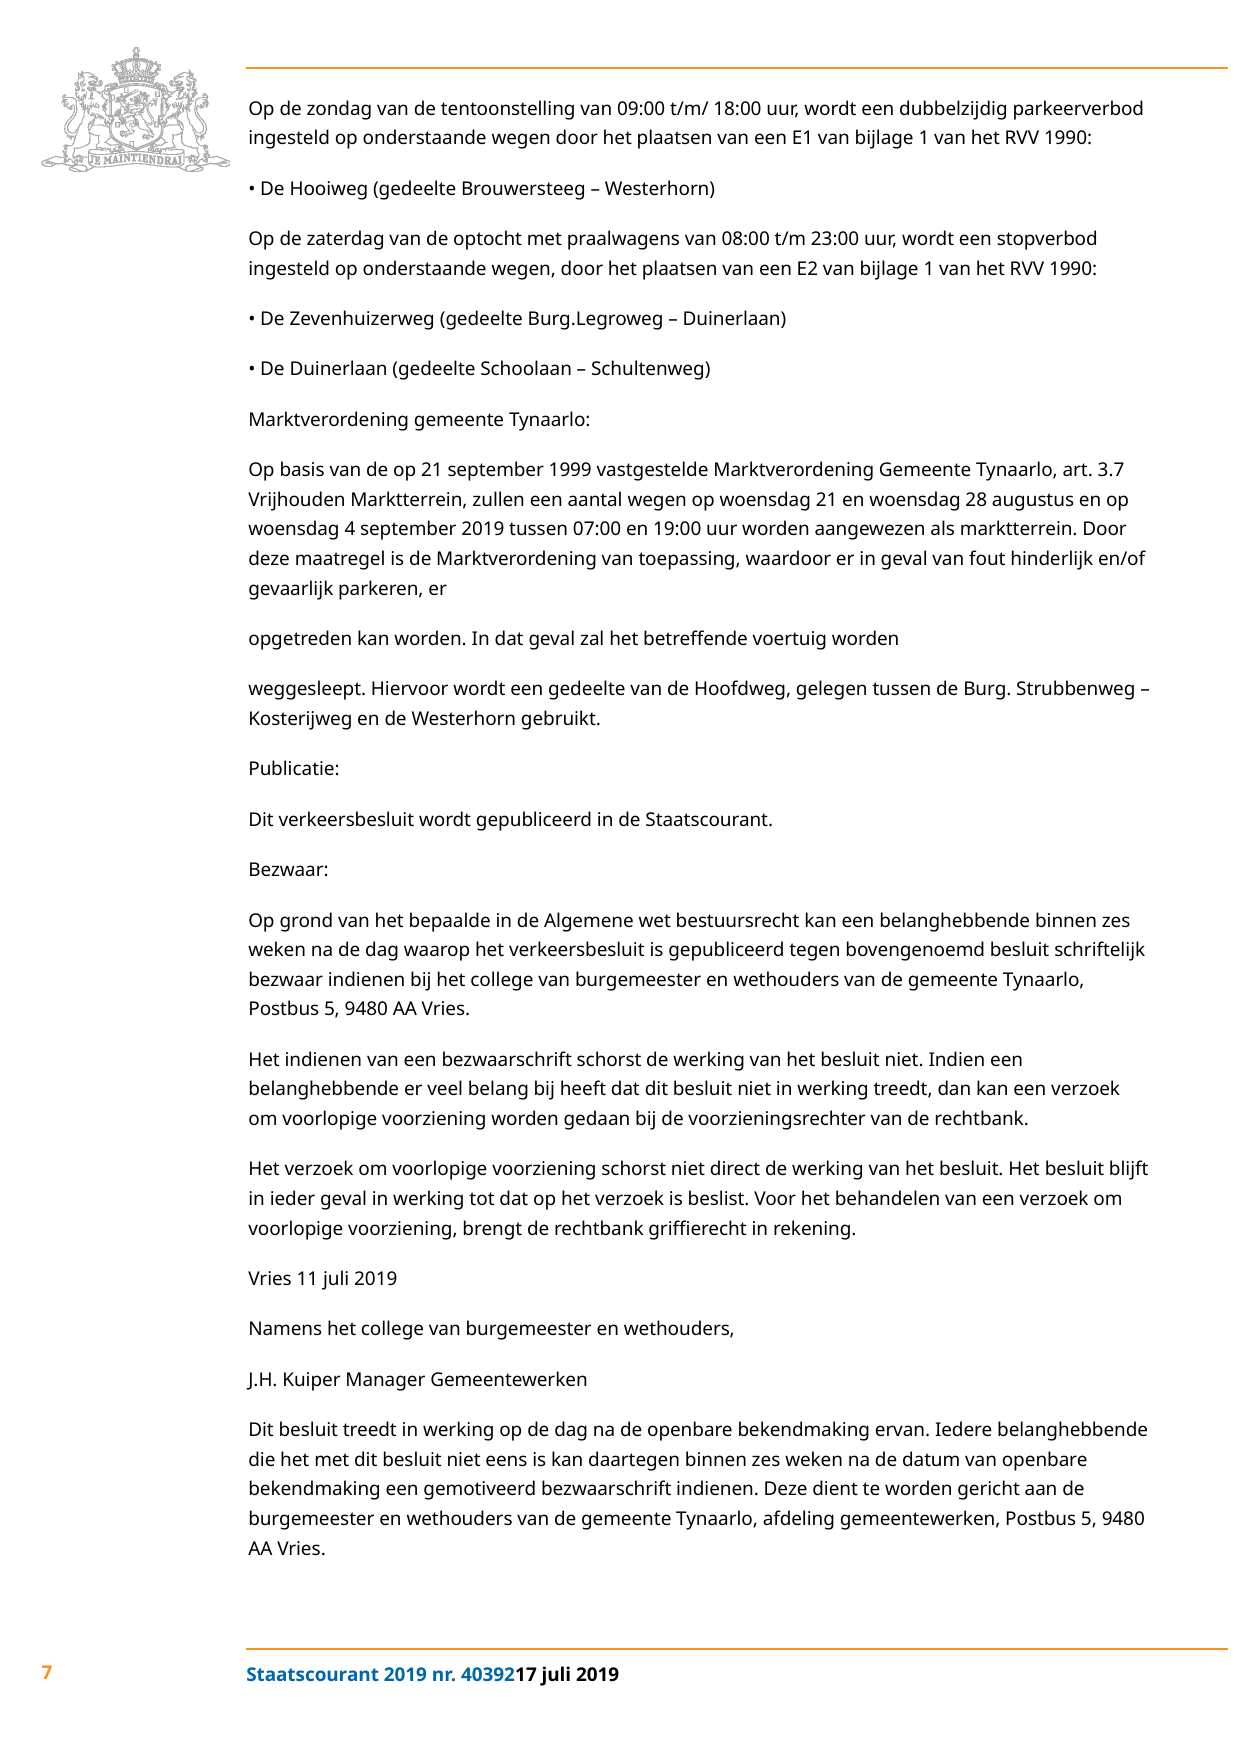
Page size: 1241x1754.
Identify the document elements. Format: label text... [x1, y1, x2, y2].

text Namens het college van burgemeester en wethouders, [248, 1316, 1152, 1341]
text • De Hooiweg (gedeelte Brouwersteeg – Westerhorn) [248, 175, 1152, 201]
text Dit besluit treedt in werking op de dag na de openbare bekendmaking ervan. Iedere belanghebbende die het met dit besluit niet eens is kan daartegen binnen zes weken na de datum van openbare bekendmaking een gemotiveerd bezwaarschrift indienen. Deze dient te worden gericht aan de burgemeester en wethouders van de gemeente Tynaarlo, afdeling gemeentewerken, Postbus 5, 9480 AA Vries. [248, 1416, 1152, 1561]
text Vries 11 juli 2019 [248, 1265, 1152, 1291]
text Het indienen van een bezwaarschrift schorst de werking van het besluit niet. Indien een belanghebbende er veel belang bij heeft dat dit besluit niet in werking treedt, dan kan een verzoek om voorlopige voorziening worden gedaan bij de voorzieningsrechter van de rechtbank. [248, 1046, 1152, 1131]
text opgetreden kan worden. In dat geval zal het betreffende voertuig worden [248, 625, 1152, 651]
text • De Duinerlaan (gedeelte Schoolaan – Schultenweg) [248, 356, 1152, 381]
text Het verzoek om voorlopige voorziening schorst niet direct de werking van het besluit. Het besluit blijft in ieder geval in werking tot dat op het verzoek is beslist. Voor het behandelen van een verzoek om voorlopige voorziening, brengt de rechtbank griffierecht in rekening. [248, 1156, 1152, 1241]
text Dit verkeersbesluit wordt gepubliceerd in de Staatscourant. [248, 806, 1152, 832]
text Op basis van de op 21 september 1999 vastgestelde Marktverordening Gemeente Tynaarlo, art. 3.7 Vrijhouden Marktterrein, zullen een aantal wegen op woensdag 21 en woensdag 28 augustus en op woensdag 4 september 2019 tussen 07:00 en 19:00 uur worden aangewezen als marktterrein. Door deze maatregel is de Marktverordening van toepassing, waardoor er in geval van fout hinderlijk en/of gevaarlijk parkeren, er [248, 456, 1152, 601]
text • De Zevenhuizerweg (gedeelte Burg.Legroweg – Duinerlaan) [248, 305, 1152, 331]
picture [41, 47, 231, 172]
text Publicatie: [248, 756, 1152, 781]
text Marktverordening gemeente Tynaarlo: [248, 406, 1152, 432]
text Bezwaar: [248, 856, 1152, 882]
text Op de zaterdag van de optocht met praalwagens van 08:00 t/m 23:00 uur, wordt een stopverbod ingesteld op onderstaande wegen, door het plaatsen van een E2 van bijlage 1 van het RVV 1990: [248, 225, 1152, 281]
text J.H. Kuiper Manager Gemeentewerken [248, 1366, 1152, 1392]
text Op grond van het bepaalde in de Algemene wet bestuursrecht kan een belanghebbende binnen zes weken na de dag waarop het verkeersbesluit is gepubliceerd tegen bovengenoemd besluit schriftelijk bezwaar indienen bij het college van burgemeester en wethouders van de gemeente Tynaarlo, Postbus 5, 9480 AA Vries. [248, 907, 1152, 1021]
text weggesleept. Hiervoor wordt een gedeelte van de Hoofdweg, gelegen tussen de Burg. Strubbenweg – Kosterijweg en de Westerhorn gebruikt. [248, 676, 1152, 731]
text Op de zondag van de tentoonstelling van 09:00 t/m/ 18:00 uur, wordt een dubbelzijdig parkeerverbod ingesteld op onderstaande wegen door het plaatsen van een E1 van bijlage 1 van het RVV 1990: [248, 95, 1152, 150]
